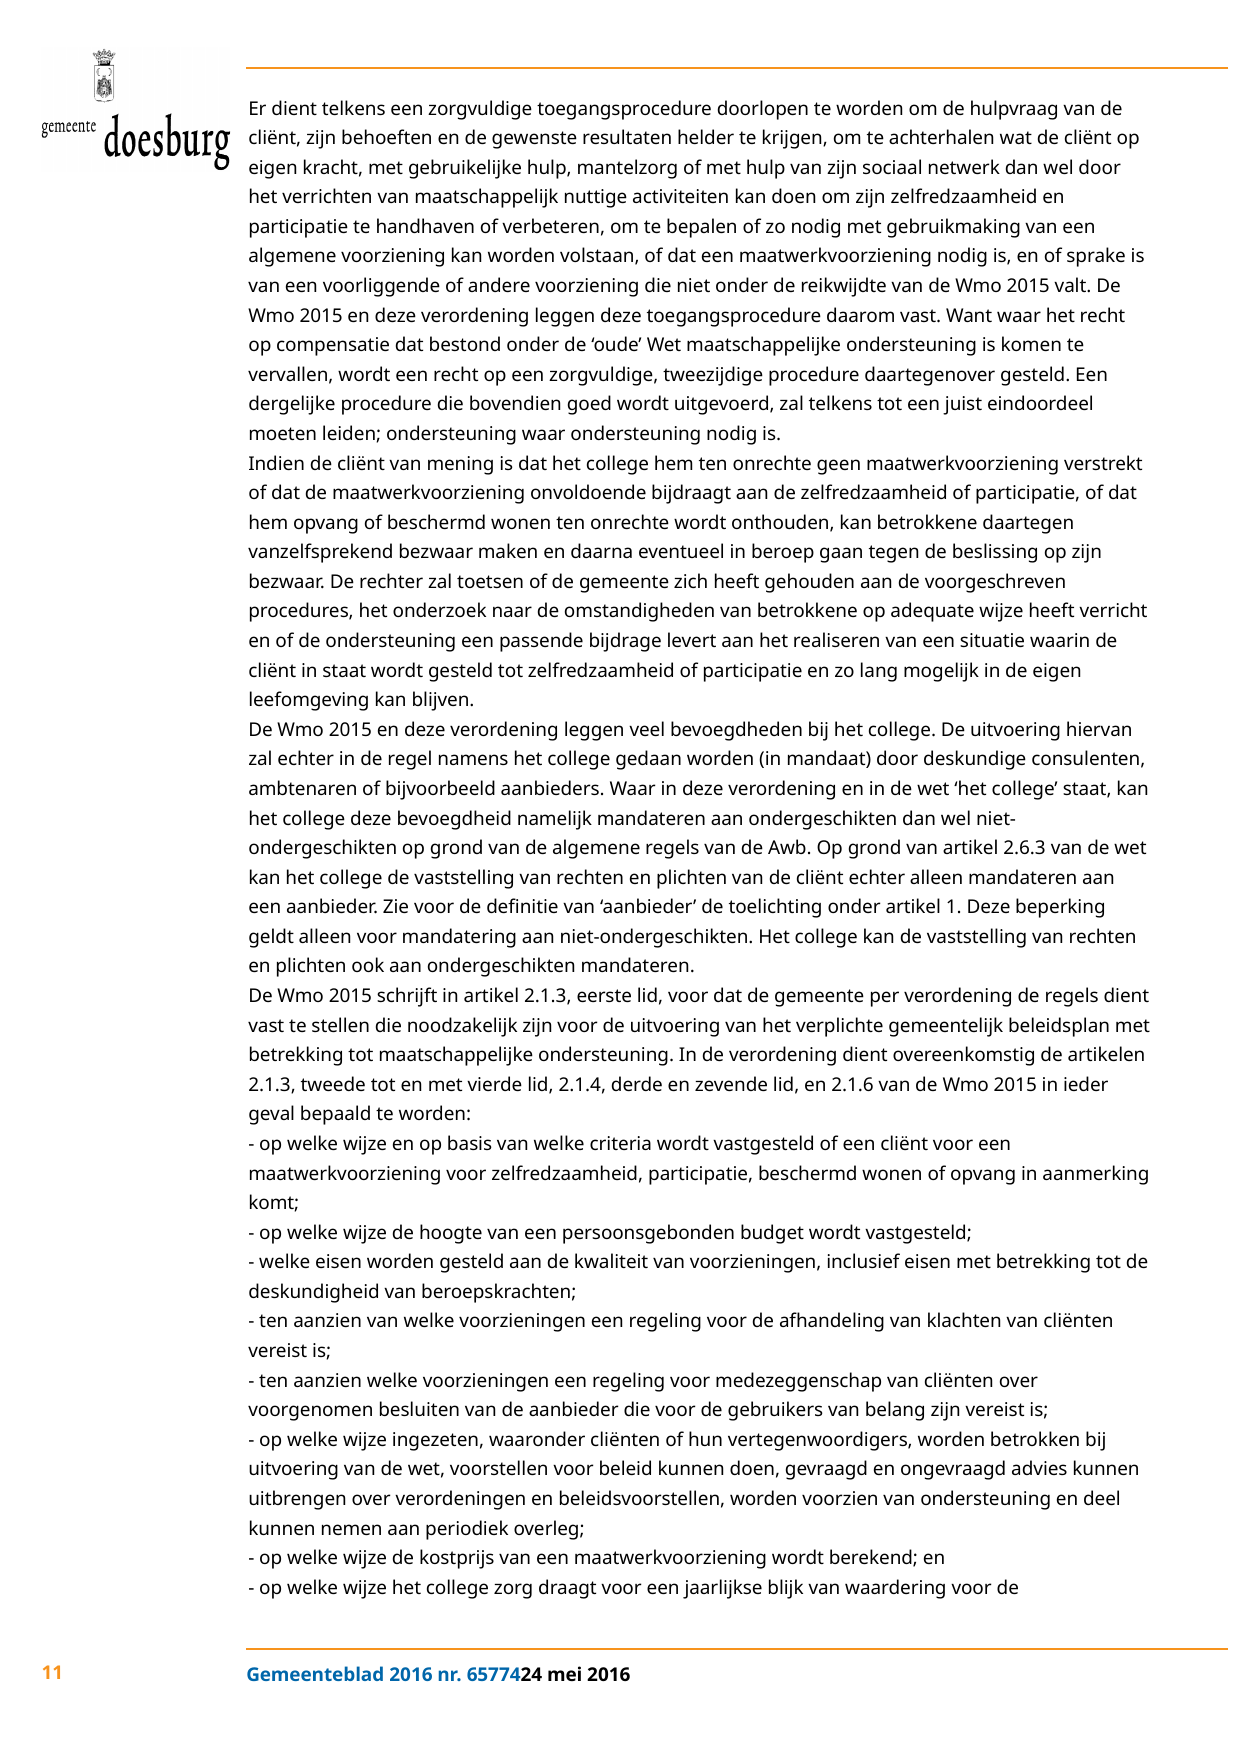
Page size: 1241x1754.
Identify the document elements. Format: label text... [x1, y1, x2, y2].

text - op welke wijze het college zorg draagt voor een jaarlijkse blijk van waardering voor de [248, 1574, 1152, 1600]
text - ten aanzien welke voorzieningen een regeling voor medezeggenschap van cliënten over voorgenomen besluiten van de aanbieder die voor de gebruikers van belang zijn vereist is; [248, 1367, 1152, 1422]
text De Wmo 2015 en deze verordening leggen veel bevoegdheden bij het college. De uitvoering hiervan zal echter in de regel namens het college gedaan worden (in mandaat) door deskundige consulenten, ambtenaren of bijvoorbeeld aanbieders. Waar in deze verordening en in de wet ‘het college’ staat, kan het college deze bevoegdheid namelijk mandateren aan ondergeschikten dan wel niet-ondergeschikten op grond van de algemene regels van de Awb. Op grond van artikel 2.6.3 van de wet kan het college de vaststelling van rechten en plichten van de cliënt echter alleen mandateren aan een aanbieder. Zie voor de definitie van ‘aanbieder’ de toelichting onder artikel 1. Deze beperking geldt alleen voor mandatering aan niet-ondergeschikten. Het college kan de vaststelling van rechten en plichten ook aan ondergeschikten mandateren. [248, 716, 1152, 978]
text - welke eisen worden gesteld aan de kwaliteit van voorzieningen, inclusief eisen met betrekking tot de deskundigheid van beroepskrachten; [248, 1248, 1152, 1304]
text De Wmo 2015 schrijft in artikel 2.1.3, eerste lid, voor dat de gemeente per verordening de regels dient vast te stellen die noodzakelijk zijn voor de uitvoering van het verplichte gemeentelijk beleidsplan met betrekking tot maatschappelijke ondersteuning. In de verordening dient overeenkomstig de artikelen 2.1.3, tweede tot en met vierde lid, 2.1.4, derde en zevende lid, en 2.1.6 van de Wmo 2015 in ieder geval bepaald te worden: [248, 982, 1152, 1126]
text Er dient telkens een zorgvuldige toegangsprocedure doorlopen te worden om de hulpvraag van de cliënt, zijn behoeften en de gewenste resultaten helder te krijgen, om te achterhalen wat de cliënt op eigen kracht, met gebruikelijke hulp, mantelzorg of met hulp van zijn sociaal netwerk dan wel door het verrichten van maatschappelijk nuttige activiteiten kan doen om zijn zelfredzaamheid en participatie te handhaven of verbeteren, om te bepalen of zo nodig met gebruikmaking van een algemene voorziening kan worden volstaan, of dat een maatwerkvoorziening nodig is, en of sprake is van een voorliggende of andere voorziening die niet onder de reikwijdte van de Wmo 2015 valt. De Wmo 2015 en deze verordening leggen deze toegangsprocedure daarom vast. Want waar het recht op compensatie dat bestond onder de ‘oude’ Wet maatschappelijke ondersteuning is komen te vervallen, wordt een recht op een zorgvuldige, tweezijdige procedure daartegenover gesteld. Een dergelijke procedure die bovendien goed wordt uitgevoerd, zal telkens tot een juist eindoordeel moeten leiden; ondersteuning waar ondersteuning nodig is. [248, 95, 1152, 446]
text Indien de cliënt van mening is dat het college hem ten onrechte geen maatwerkvoorziening verstrekt of dat de maatwerkvoorziening onvoldoende bijdraagt aan de zelfredzaamheid of participatie, of dat hem opvang of beschermd wonen ten onrechte wordt onthouden, kan betrokkene daartegen vanzelfsprekend bezwaar maken en daarna eventueel in beroep gaan tegen de beslissing op zijn bezwaar. De rechter zal toetsen of de gemeente zich heeft gehouden aan de voorgeschreven procedures, het onderzoek naar de omstandigheden van betrokkene op adequate wijze heeft verricht en of de ondersteuning een passende bijdrage levert aan het realiseren van een situatie waarin de cliënt in staat wordt gesteld tot zelfredzaamheid of participatie en zo lang mogelijk in de eigen leefomgeving kan blijven. [248, 450, 1152, 712]
text - op welke wijze en op basis van welke criteria wordt vastgesteld of een cliënt voor een maatwerkvoorziening voor zelfredzaamheid, participatie, beschermd wonen of opvang in aanmerking komt; [248, 1130, 1152, 1215]
text - op welke wijze de hoogte van een persoonsgebonden budget wordt vastgesteld; [248, 1219, 1152, 1245]
picture [41, 47, 231, 172]
text - op welke wijze ingezeten, waaronder cliënten of hun vertegenwoordigers, worden betrokken bij uitvoering van de wet, voorstellen voor beleid kunnen doen, gevraagd en ongevraagd advies kunnen uitbrengen over verordeningen en beleidsvoorstellen, worden voorzien van ondersteuning en deel kunnen nemen aan periodiek overleg; [248, 1426, 1152, 1541]
text - op welke wijze de kostprijs van een maatwerkvoorziening wordt berekend; en [248, 1544, 1152, 1570]
text - ten aanzien van welke voorzieningen een regeling voor de afhandeling van klachten van cliënten vereist is; [248, 1308, 1152, 1363]
